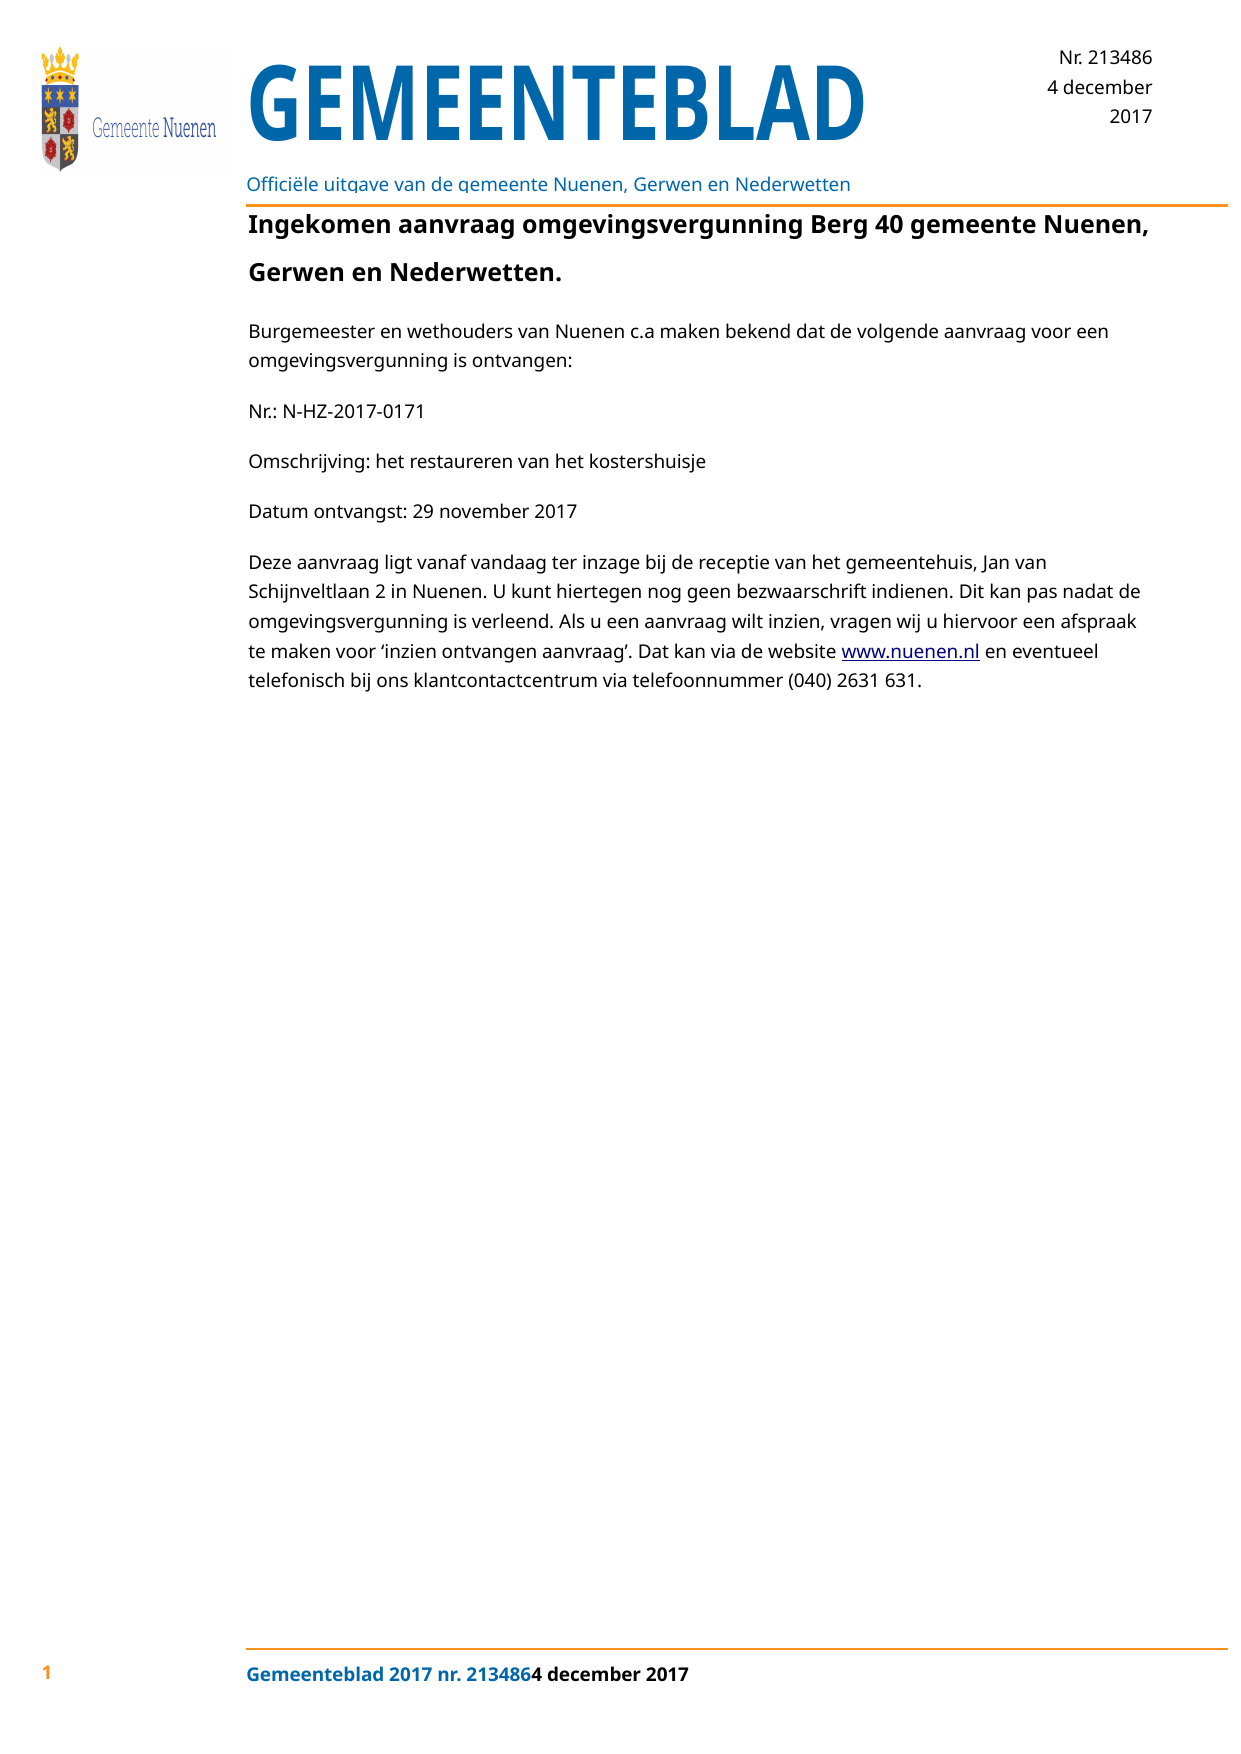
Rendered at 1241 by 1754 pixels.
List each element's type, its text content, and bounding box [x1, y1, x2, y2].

text Nr.: N-HZ-2017-0171 [248, 398, 1152, 424]
text Ingekomen aanvraag omgevingsvergunning Berg 40 gemeente Nuenen, Gerwen en Nederwetten. [248, 207, 1152, 288]
picture [41, 47, 231, 172]
text Omschrijving: het restaureren van het kostershuisje [248, 448, 1152, 474]
text Burgemeester en wethouders van Nuenen c.a maken bekend dat de volgende aanvraag voor een omgevingsvergunning is ontvangen: [248, 318, 1152, 373]
text Datum ontvangst: 29 november 2017 [248, 499, 1152, 524]
text Deze aanvraag ligt vanaf vandaag ter inzage bij de receptie van het gemeentehuis, Jan van Schijnveltlaan 2 in Nuenen. U kunt hiertegen nog geen bezwaarschrift indienen. Dit kan pas nadat de omgevingsvergunning is verleend. Als u een aanvraag wilt inzien, vragen wij u hiervoor een afspraak te maken voor ‘inzien ontvangen aanvraag’. Dat kan via de website www.nuenen.nl en eventueel telefonisch bij ons klantcontactcentrum via telefoonnummer (040) 2631 631. [248, 549, 1152, 693]
